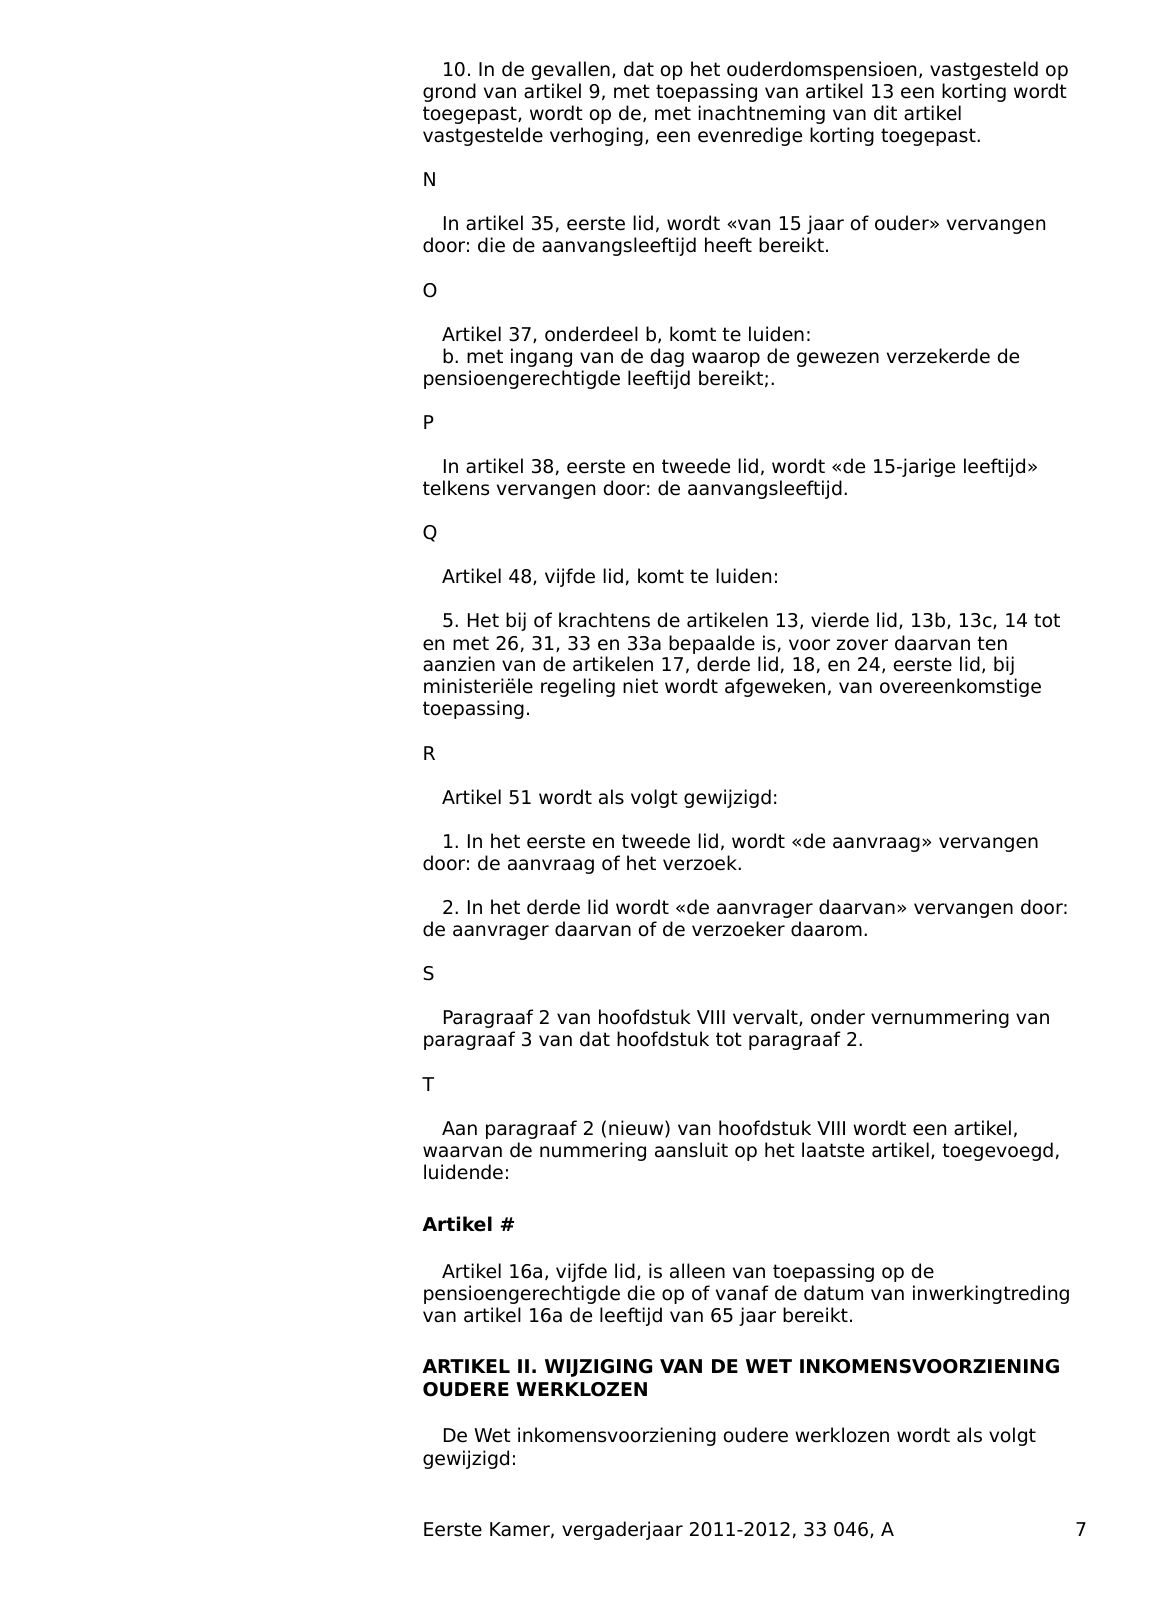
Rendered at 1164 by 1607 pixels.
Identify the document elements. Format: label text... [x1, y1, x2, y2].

text Artikel 51 wordt als volgt gewijzigd: [422, 787, 1087, 809]
text Artikel 16a, vijfde lid, is alleen van toepassing op de pensioengerechtigde die op of vanaf de datum van inwerkingtreding van artikel 16a de leeftijd van 65 jaar bereikt. [422, 1261, 1087, 1326]
text 2. In het derde lid wordt «de aanvrager daarvan» vervangen door: de aanvrager daarvan of de verzoeker daarom. [422, 897, 1087, 941]
subtitle Artikel # [422, 1213, 1087, 1236]
text Aan paragraaf 2 (nieuw) van hoofdstuk VIII wordt een artikel, waarvan de nummering aansluit op het laatste artikel, toegevoegd, luidende: [422, 1118, 1087, 1183]
text P [422, 412, 1087, 434]
text In artikel 38, eerste en tweede lid, wordt «de 15-jarige leeftijd» telkens vervangen door: de aanvangsleeftijd. [422, 456, 1087, 500]
text De Wet inkomensvoorziening oudere werklozen wordt als volgt gewijzigd: [422, 1425, 1087, 1469]
text R [422, 742, 1087, 764]
text Q [422, 522, 1087, 544]
text N [422, 169, 1087, 191]
text In artikel 35, eerste lid, wordt «van 15 jaar of ouder» vervangen door: die de aanvangsleeftijd heeft bereikt. [422, 213, 1087, 257]
text S [422, 963, 1087, 985]
text O [422, 279, 1087, 301]
text Artikel 48, vijfde lid, komt te luiden: [422, 566, 1087, 588]
text 10. In de gevallen, dat op het ouderdomspensioen, vastgesteld op grond van artikel 9, met toepassing van artikel 13 een korting wordt toegepast, wordt op de, met inachtneming van dit artikel vastgestelde verhoging, een evenredige korting toegepast. [422, 59, 1087, 147]
text Artikel 37, onderdeel b, komt te luiden: [422, 324, 1087, 346]
text Paragraaf 2 van hoofdstuk VIII vervalt, onder vernummering van paragraaf 3 van dat hoofdstuk tot paragraaf 2. [422, 1007, 1087, 1051]
text 5. Het bij of krachtens de artikelen 13, vierde lid, 13b, 13c, 14 tot en met 26, 31, 33 en 33a bepaalde is, voor zover daarvan ten aanzien van de artikelen 17, derde lid, 18, en 24, eerste lid, bij ministeriële regeling niet wordt afgeweken, van overeenkomstige toepassing. [422, 610, 1087, 720]
text b. met ingang van de dag waarop de gewezen verzekerde de pensioengerechtigde leeftijd bereikt;. [422, 346, 1087, 389]
text T [422, 1073, 1087, 1095]
subtitle ARTIKEL II. WIJZIGING VAN DE WET INKOMENSVOORZIENING OUDERE WERKLOZEN [422, 1356, 1087, 1400]
text 1. In het eerste en tweede lid, wordt «de aanvraag» vervangen door: de aanvraag of het verzoek. [422, 831, 1087, 875]
